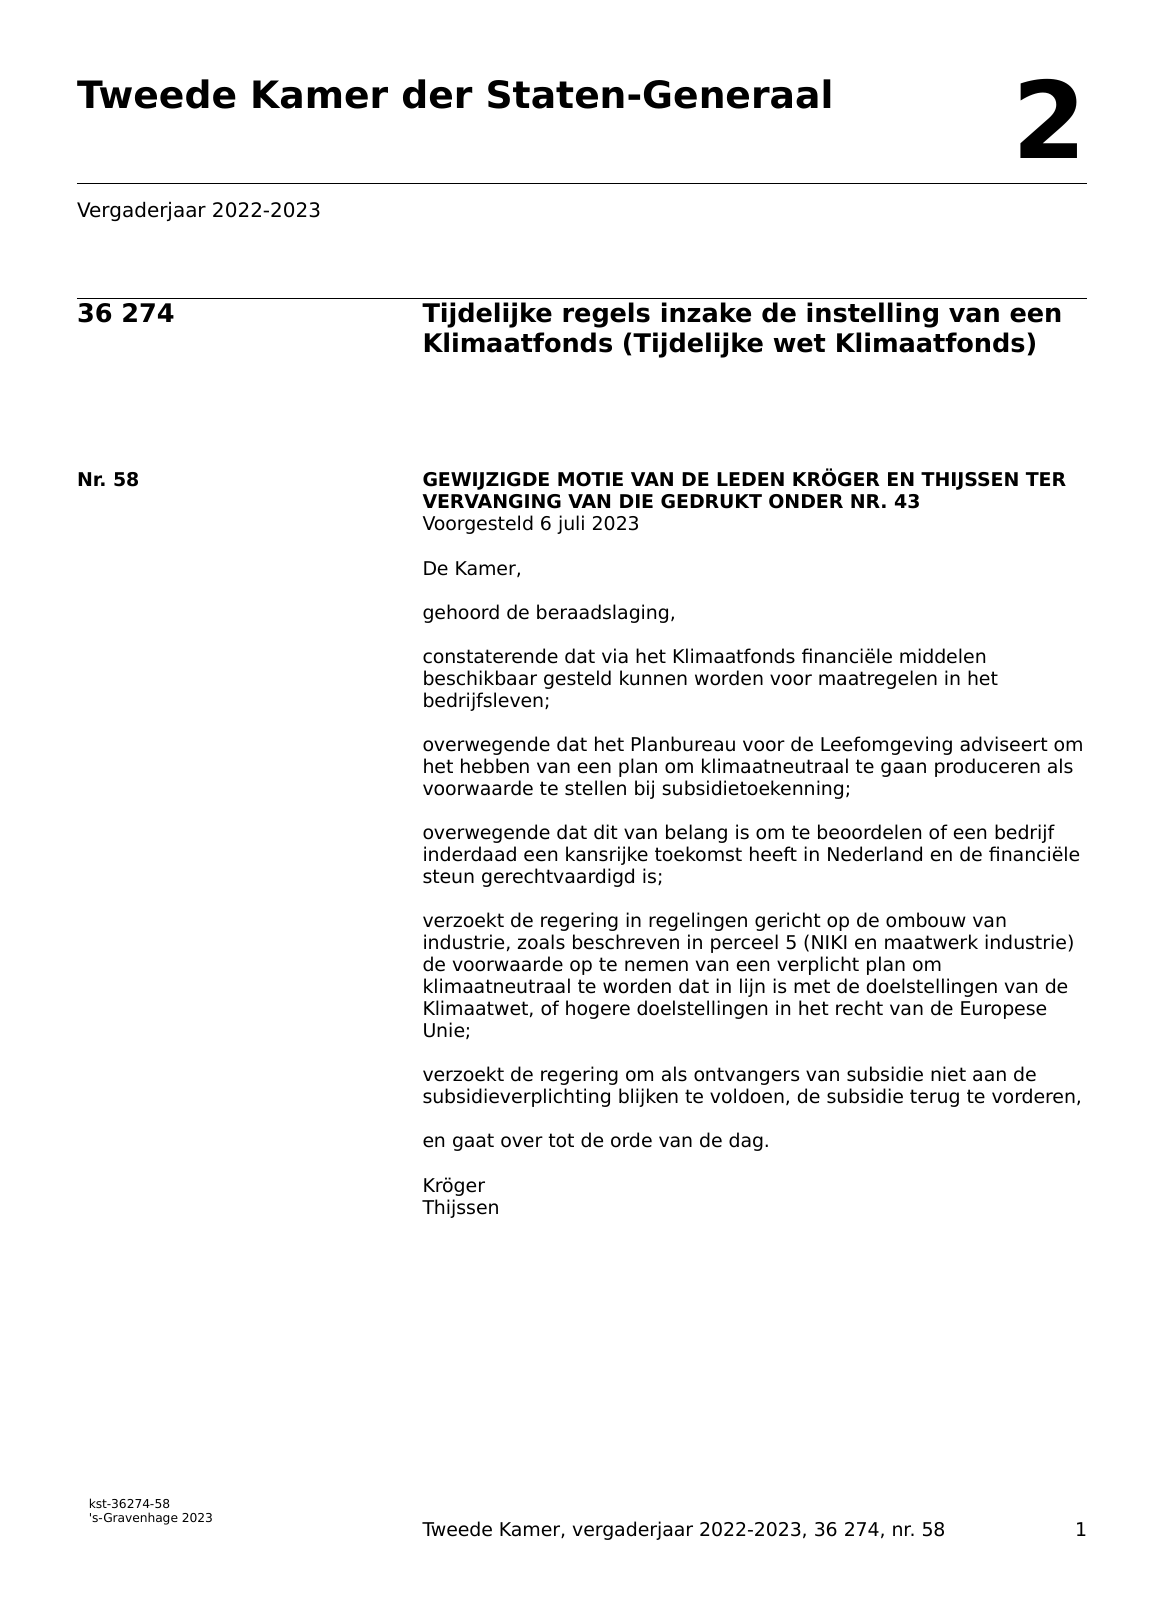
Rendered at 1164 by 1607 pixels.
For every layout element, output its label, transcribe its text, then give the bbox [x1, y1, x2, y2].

text overwegende dat dit van belang is om te beoordelen of een bedrijf inderdaad een kansrijke toekomst heeft in Nederland en de financiële steun gerechtvaardigd is; [422, 822, 1087, 888]
text Kröger [422, 1174, 1087, 1197]
text kst-36274-58 [88, 1497, 323, 1511]
table_header Tweede Kamer der Staten-Generaal [77, 59, 886, 183]
text overwegende dat het Planbureau voor de Leefomgeving adviseert om het hebben van een plan om klimaatneutraal te gaan produceren als voorwaarde te stellen bij subsidietoekenning; [422, 734, 1087, 800]
text verzoekt de regering in regelingen gericht op de ombouw van industrie, zoals beschreven in perceel 5 (NIKI en maatwerk industrie) de voorwaarde op te nemen van een verplicht plan om klimaatneutraal te worden dat in lijn is met de doelstellingen van de Klimaatwet, of hogere doelstellingen in het recht van de Europese Unie; [422, 910, 1087, 1042]
text en gaat over tot de orde van de dag. [422, 1130, 1087, 1152]
text gehoord de beraadslaging, [422, 602, 1087, 624]
subtitle Nr. 58 GEWIJZIGDE MOTIE VAN DE LEDEN KRÖGER EN THIJSSEN TER VERVANGING VAN DIE GEDRUKT ONDER NR. 43 [77, 469, 1087, 513]
subtitle 36 274 Tijdelijke regels inzake de instelling van een Klimaatfonds (Tijdelijke wet Klimaatfonds) [77, 299, 1087, 358]
table_cell Vergaderjaar 2022-2023 [77, 184, 1087, 298]
text constaterende dat via het Klimaatfonds financiële middelen beschikbaar gesteld kunnen worden voor maatregelen in het bedrijfsleven; [422, 646, 1087, 712]
text Thijssen [422, 1197, 1087, 1218]
text 's-Gravenhage 2023 [88, 1511, 323, 1525]
text Voorgesteld 6 juli 2023 [422, 513, 1087, 535]
text De Kamer, [422, 557, 1087, 579]
table_header 2 [886, 59, 1087, 183]
text verzoekt de regering om als ontvangers van subsidie niet aan de subsidieverplichting blijken te voldoen, de subsidie terug te vorderen, [422, 1064, 1087, 1108]
